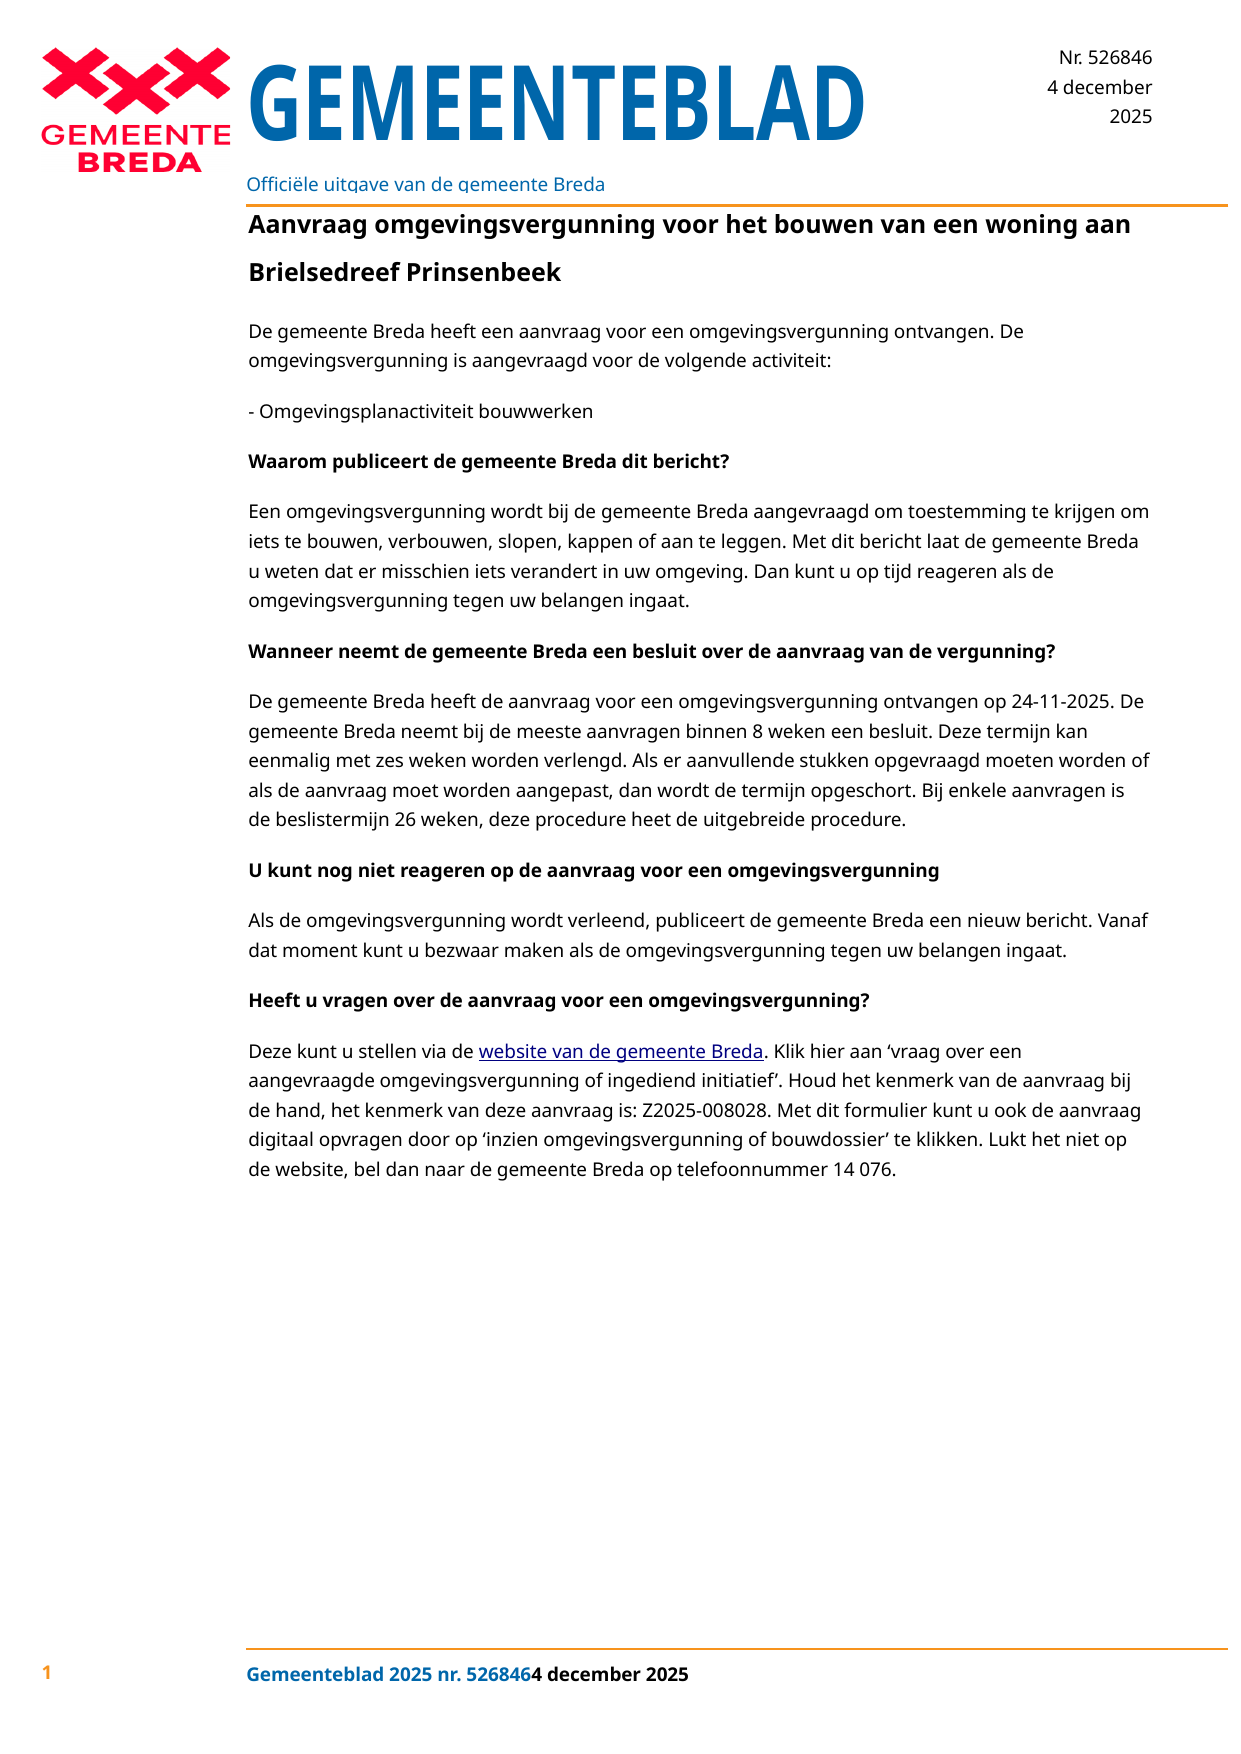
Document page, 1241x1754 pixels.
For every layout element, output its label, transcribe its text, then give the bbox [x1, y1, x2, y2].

text Een omgevingsvergunning wordt bij de gemeente Breda aangevraagd om toestemming te krijgen om iets te bouwen, verbouwen, slopen, kappen of aan te leggen. Met dit bericht laat de gemeente Breda u weten dat er misschien iets verandert in uw omgeving. Dan kunt u op tijd reageren als de omgevingsvergunning tegen uw belangen ingaat. [248, 499, 1152, 613]
text Als de omgevingsvergunning wordt verleend, publiceert de gemeente Breda een nieuw bericht. Vanaf dat moment kunt u bezwaar maken als de omgevingsvergunning tegen uw belangen ingaat. [248, 907, 1152, 963]
text De gemeente Breda heeft een aanvraag voor een omgevingsvergunning ontvangen. De omgevingsvergunning is aangevraagd voor de volgende activiteit: [248, 318, 1152, 373]
text - Omgevingsplanactiviteit bouwwerken [248, 398, 1152, 424]
text De gemeente Breda heeft de aanvraag voor een omgevingsvergunning ontvangen op 24-11-2025. De gemeente Breda neemt bij de meeste aanvragen binnen 8 weken een besluit. Deze termijn kan eenmalig met zes weken worden verlengd. Als er aanvullende stukken opgevraagd moeten worden of als de aanvraag moet worden aangepast, dan wordt de termijn opgeschort. Bij enkele aanvragen is de beslistermijn 26 weken, deze procedure heet de uitgebreide procedure. [248, 688, 1152, 832]
text Waarom publiceert de gemeente Breda dit bericht? [248, 448, 1152, 474]
text Deze kunt u stellen via de website van de gemeente Breda. Klik hier aan ‘vraag over een aangevraagde omgevingsvergunning of ingediend initiatief’. Houd het kenmerk van de aanvraag bij de hand, het kenmerk van deze aanvraag is: Z2025-008028. Met dit formulier kunt u ook de aanvraag digitaal opvragen door op ‘inzien omgevingsvergunning of bouwdossier’ te klikken. Lukt het niet op de website, bel dan naar de gemeente Breda op telefoonnummer 14 076. [248, 1038, 1152, 1182]
text Heeft u vragen over de aanvraag voor een omgevingsvergunning? [248, 987, 1152, 1013]
text Wanneer neemt de gemeente Breda een besluit over de aanvraag van de vergunning? [248, 638, 1152, 664]
picture [41, 47, 231, 172]
text Aanvraag omgevingsvergunning voor het bouwen van een woning aan Brielsedreef Prinsenbeek [248, 207, 1152, 288]
text U kunt nog niet reageren op de aanvraag voor een omgevingsvergunning [248, 857, 1152, 883]
